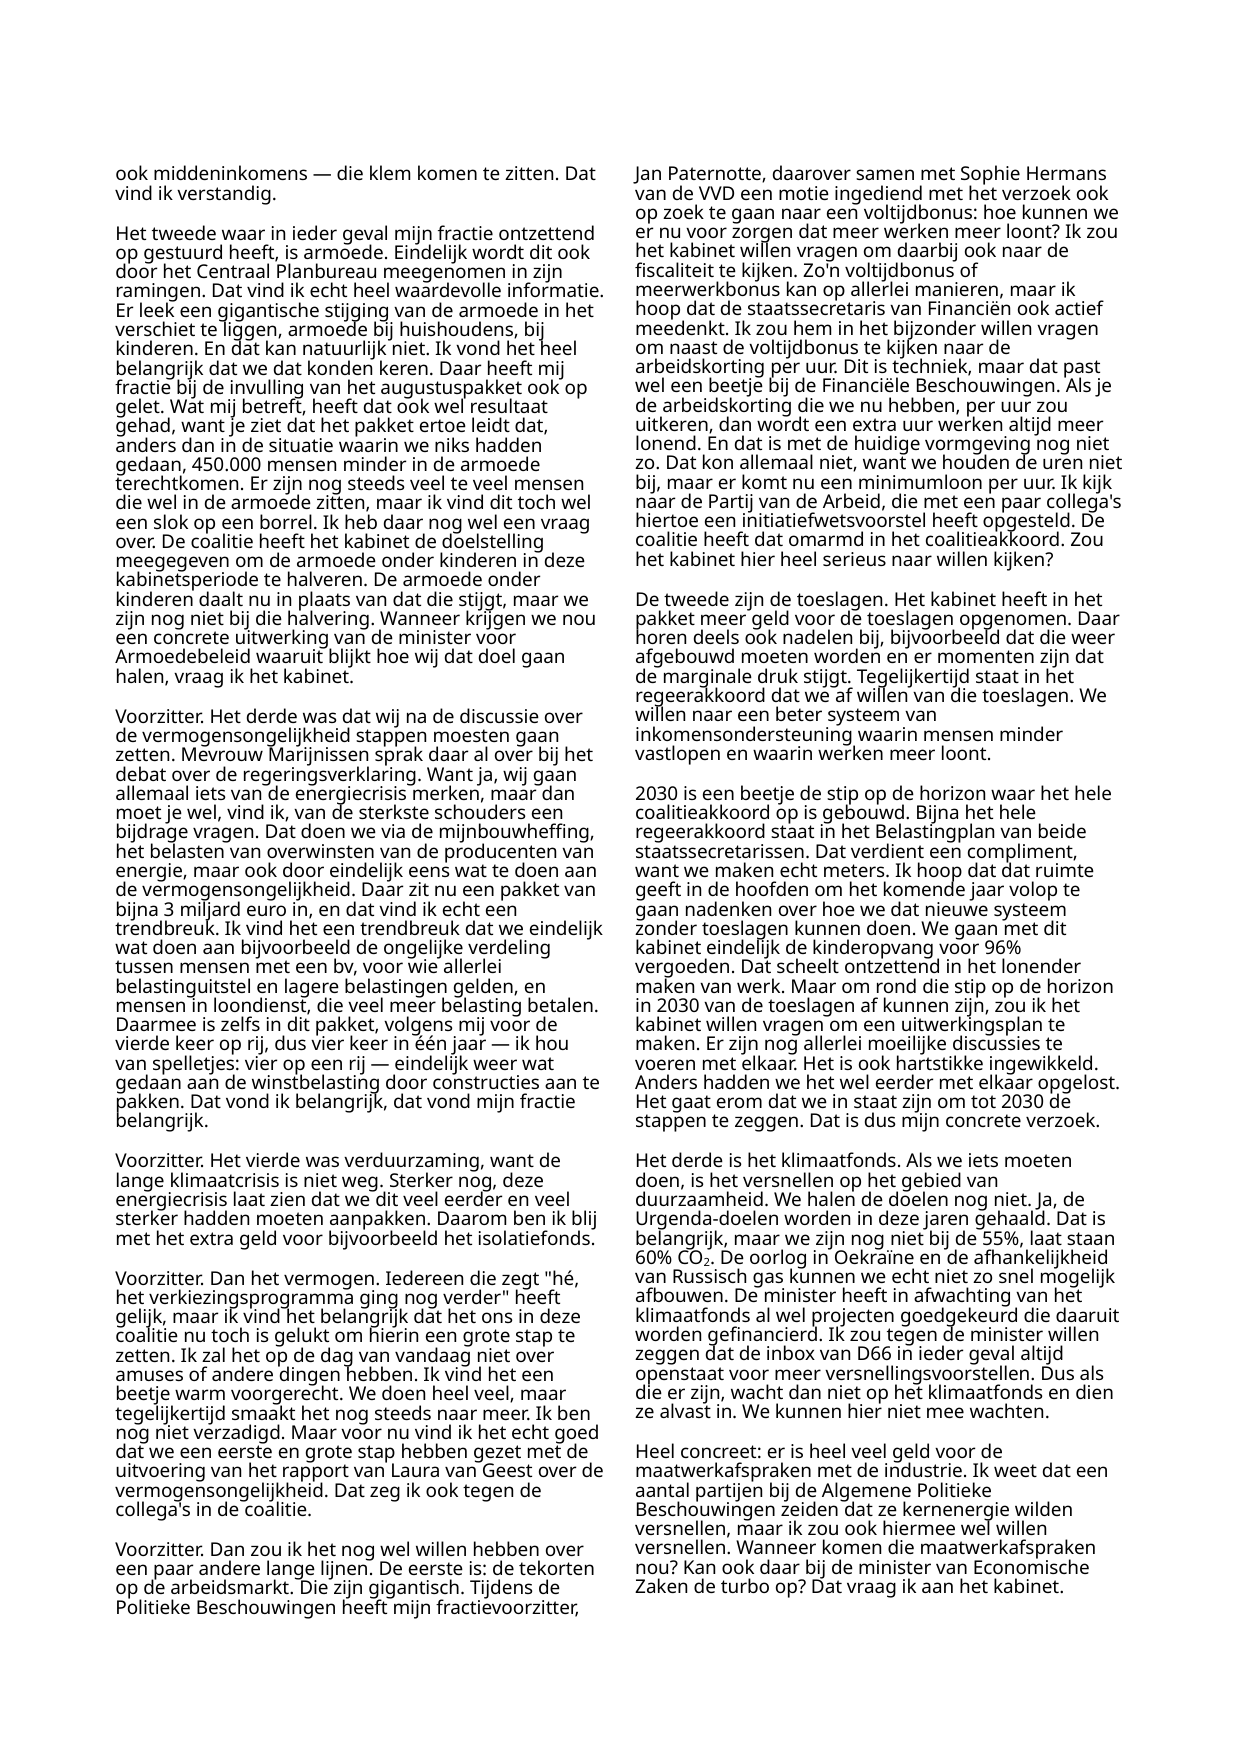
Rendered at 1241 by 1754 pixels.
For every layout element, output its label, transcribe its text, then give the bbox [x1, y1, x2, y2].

text Het derde is het klimaatfonds. Als we iets moeten doen, is het versnellen op het gebied van duurzaamheid. We halen de doelen nog niet. Ja, de Urgenda-doelen worden in deze jaren gehaald. Dat is belangrijk, maar we zijn nog niet bij de 55%, laat staan 60% CO2. De oorlog in Oekraïne en de afhankelijkheid van Russisch gas kunnen we echt niet zo snel mogelijk afbouwen. De minister heeft in afwachting van het klimaatfonds al wel projecten goedgekeurd die daaruit worden gefinancierd. Ik zou tegen de minister willen zeggen dat de inbox van D66 in ieder geval altijd openstaat voor meer versnellingsvoorstellen. Dus als die er zijn, wacht dan niet op het klimaatfonds en dien ze alvast in. We kunnen hier niet mee wachten. [635, 1152, 1125, 1422]
text Voorzitter. Dan het vermogen. Iedereen die zegt "hé, het verkiezingsprogramma ging nog verder" heeft gelijk, maar ik vind het belangrijk dat het ons in deze coalitie nu toch is gelukt om hierin een grote stap te zetten. Ik zal het op de dag van vandaag niet over amuses of andere dingen hebben. Ik vind het een beetje warm voorgerecht. We doen heel veel, maar tegelijkertijd smaakt het nog steeds naar meer. Ik ben nog niet verzadigd. Maar voor nu vind ik het echt goed dat we een eerste en grote stap hebben gezet met de uitvoering van het rapport van Laura van Geest over de vermogensongelijkheid. Dat zeg ik ook tegen de collega's in de coalitie. [115, 1269, 605, 1520]
text Het tweede waar in ieder geval mijn fractie ontzettend op gestuurd heeft, is armoede. Eindelijk wordt dit ook door het Centraal Planbureau meegenomen in zijn ramingen. Dat vind ik echt heel waardevolle informatie. Er leek een gigantische stijging van de armoede in het verschiet te liggen, armoede bij huishoudens, bij kinderen. En dat kan natuurlijk niet. Ik vond het heel belangrijk dat we dat konden keren. Daar heeft mij fractie bij de invulling van het augustuspakket ook op gelet. Wat mij betreft, heeft dat ook wel resultaat gehad, want je ziet dat het pakket ertoe leidt dat, anders dan in de situatie waarin we niks hadden gedaan, 450.000 mensen minder in de armoede terechtkomen. Er zijn nog steeds veel te veel mensen die wel in de armoede zitten, maar ik vind dit toch wel een slok op een borrel. Ik heb daar nog wel een vraag over. De coalitie heeft het kabinet de doelstelling meegegeven om de armoede onder kinderen in deze kabinetsperiode te halveren. De armoede onder kinderen daalt nu in plaats van dat die stijgt, maar we zijn nog niet bij die halvering. Wanneer krijgen we nou een concrete uitwerking van de minister voor Armoedebeleid waaruit blijkt hoe wij dat doel gaan halen, vraag ik het kabinet. [115, 224, 605, 687]
text Voorzitter. Dan zou ik het nog wel willen hebben over een paar andere lange lijnen. De eerste is: de tekorten op de arbeidsmarkt. Die zijn gigantisch. Tijdens de Politieke Beschouwingen heeft mijn fractievoorzitter, [115, 1541, 605, 1618]
text Voorzitter. Het derde was dat wij na de discussie over de vermogensongelijkheid stappen moesten gaan zetten. Mevrouw Marijnissen sprak daar al over bij het debat over de regeringsverklaring. Want ja, wij gaan allemaal iets van de energiecrisis merken, maar dan moet je wel, vind ik, van de sterkste schouders een bijdrage vragen. Dat doen we via de mijnbouwheffing, het belasten van overwinsten van de producenten van energie, maar ook door eindelijk eens wat te doen aan de vermogensongelijkheid. Daar zit nu een pakket van bijna 3 miljard euro in, en dat vind ik echt een trendbreuk. Ik vind het een trendbreuk dat we eindelijk wat doen aan bijvoorbeeld de ongelijke verdeling tussen mensen met een bv, voor wie allerlei belastinguitstel en lagere belastingen gelden, en mensen in loondienst, die veel meer belasting betalen. Daarmee is zelfs in dit pakket, volgens mij voor de vierde keer op rij, dus vier keer in één jaar — ik hou van spelletjes: vier op een rij — eindelijk weer wat gedaan aan de winstbelasting door constructies aan te pakken. Dat vond ik belangrijk, dat vond mijn fractie belangrijk. [115, 708, 605, 1132]
text Voorzitter. Het vierde was verduurzaming, want de lange klimaatcrisis is niet weg. Sterker nog, deze energiecrisis laat zien dat we dit veel eerder en veel sterker hadden moeten aanpakken. Daarom ben ik blij met het extra geld voor bijvoorbeeld het isolatiefonds. [115, 1152, 605, 1249]
text Jan Paternotte, daarover samen met Sophie Hermans van de VVD een motie ingediend met het verzoek ook op zoek te gaan naar een voltijdbonus: hoe kunnen we er nu voor zorgen dat meer werken meer loont? Ik zou het kabinet willen vragen om daarbij ook naar de fiscaliteit te kijken. Zo'n voltijdbonus of meerwerkbonus kan op allerlei manieren, maar ik hoop dat de staatssecretaris van Financiën ook actief meedenkt. Ik zou hem in het bijzonder willen vragen om naast de voltijdbonus te kijken naar de arbeidskorting per uur. Dit is techniek, maar dat past wel een beetje bij de Financiële Beschouwingen. Als je de arbeidskorting die we nu hebben, per uur zou uitkeren, dan wordt een extra uur werken altijd meer lonend. En dat is met de huidige vormgeving nog niet zo. Dat kon allemaal niet, want we houden de uren niet bij, maar er komt nu een minimumloon per uur. Ik kijk naar de Partij van de Arbeid, die met een paar collega's hiertoe een initiatiefwetsvoorstel heeft opgesteld. De coalitie heeft dat omarmd in het coalitieakkoord. Zou het kabinet hier heel serieus naar willen kijken? [635, 165, 1125, 570]
text ook middeninkomens — die klem komen te zitten. Dat vind ik verstandig. [115, 165, 605, 204]
text Heel concreet: er is heel veel geld voor de maatwerkafspraken met de industrie. Ik weet dat een aantal partijen bij de Algemene Politieke Beschouwingen zeiden dat ze kernenergie wilden versnellen, maar ik zou ook hiermee wel willen versnellen. Wanneer komen die maatwerkafspraken nou? Kan ook daar bij de minister van Economische Zaken de turbo op? Dat vraag ik aan het kabinet. [635, 1443, 1125, 1597]
text 2030 is een beetje de stip op de horizon waar het hele coalitieakkoord op is gebouwd. Bijna het hele regeerakkoord staat in het Belastingplan van beide staatssecretarissen. Dat verdient een compliment, want we maken echt meters. Ik hoop dat dat ruimte geeft in de hoofden om het komende jaar volop te gaan nadenken over hoe we dat nieuwe systeem zonder toeslagen kunnen doen. We gaan met dit kabinet eindelijk de kinderopvang voor 96% vergoeden. Dat scheelt ontzettend in het lonender maken van werk. Maar om rond die stip op de horizon in 2030 van de toeslagen af kunnen zijn, zou ik het kabinet willen vragen om een uitwerkingsplan te maken. Er zijn nog allerlei moeilijke discussies te voeren met elkaar. Het is ook hartstikke ingewikkeld. Anders hadden we het wel eerder met elkaar opgelost. Het gaat erom dat we in staat zijn om tot 2030 de stappen te zeggen. Dat is dus mijn concrete verzoek. [635, 785, 1125, 1132]
text De tweede zijn de toeslagen. Het kabinet heeft in het pakket meer geld voor de toeslagen opgenomen. Daar horen deels ook nadelen bij, bijvoorbeeld dat die weer afgebouwd moeten worden en er momenten zijn dat de marginale druk stijgt. Tegelijkertijd staat in het regeerakkoord dat we af willen van die toeslagen. We willen naar een beter systeem van inkomensondersteuning waarin mensen minder vastlopen en waarin werken meer loont. [635, 591, 1125, 764]
